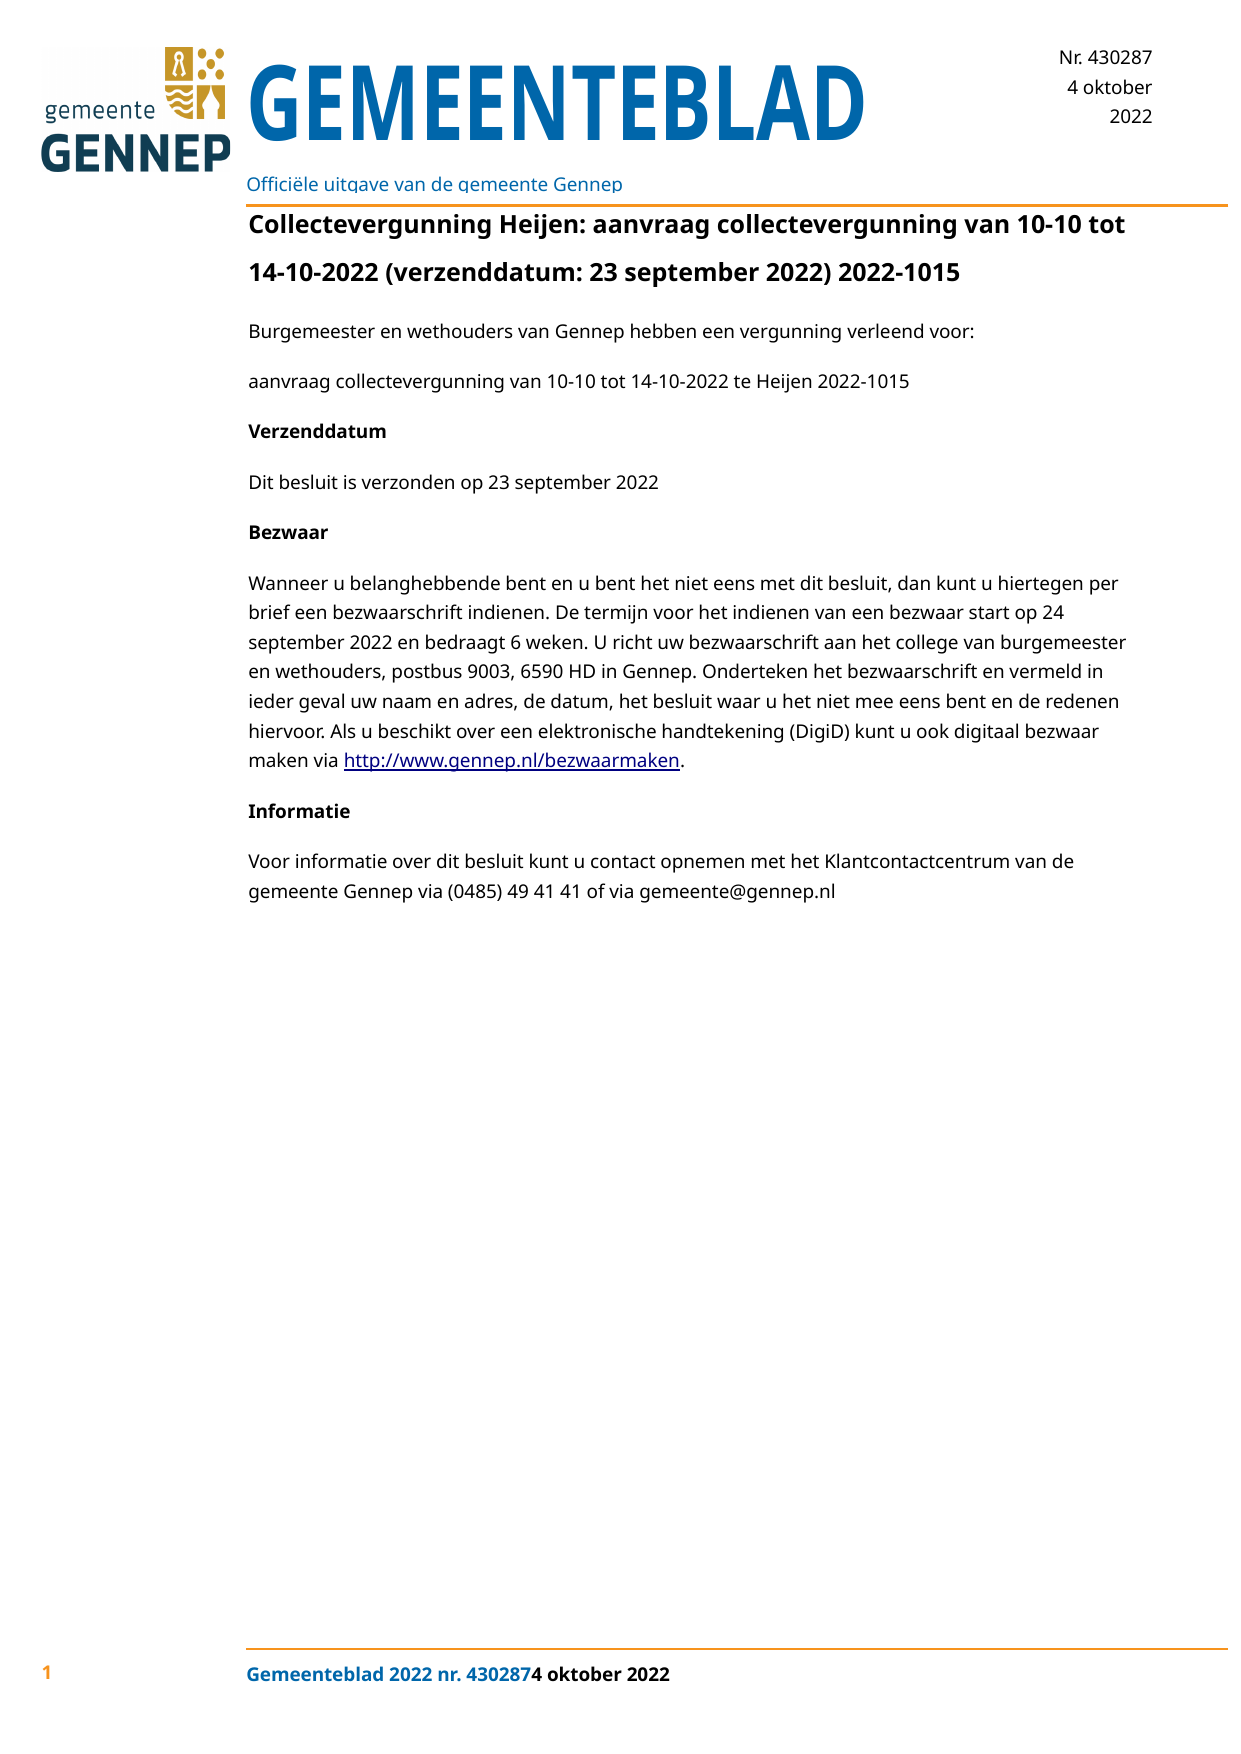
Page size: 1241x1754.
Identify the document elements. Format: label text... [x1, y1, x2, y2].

text Verzenddatum [248, 419, 1152, 444]
text aanvraag collectevergunning van 10-10 tot 14-10-2022 te Heijen 2022-1015 [248, 368, 1152, 394]
text Dit besluit is verzonden op 23 september 2022 [248, 469, 1152, 495]
text Bezwaar [248, 519, 1152, 545]
text Informatie [248, 798, 1152, 824]
picture [41, 47, 231, 172]
text Burgemeester en wethouders van Gennep hebben een vergunning verleend voor: [248, 318, 1152, 344]
text Voor informatie over dit besluit kunt u contact opnemen met het Klantcontactcentrum van de gemeente Gennep via (0485) 49 41 41 of via gemeente@gennep.nl [248, 848, 1152, 904]
text Wanneer u belanghebbende bent en u bent het niet eens met dit besluit, dan kunt u hiertegen per brief een bezwaarschrift indienen. De termijn voor het indienen van een bezwaar start op 24 september 2022 en bedraagt 6 weken. U richt uw bezwaarschrift aan het college van burgemeester en wethouders, postbus 9003, 6590 HD in Gennep. Onderteken het bezwaarschrift en vermeld in ieder geval uw naam en adres, de datum, het besluit waar u het niet mee eens bent en de redenen hiervoor. Als u beschikt over een elektronische handtekening (DigiD) kunt u ook digitaal bezwaar maken via http://www.gennep.nl/bezwaarmaken. [248, 570, 1152, 773]
text Collectevergunning Heijen: aanvraag collectevergunning van 10-10 tot 14-10-2022 (verzenddatum: 23 september 2022) 2022-1015 [248, 207, 1152, 288]
